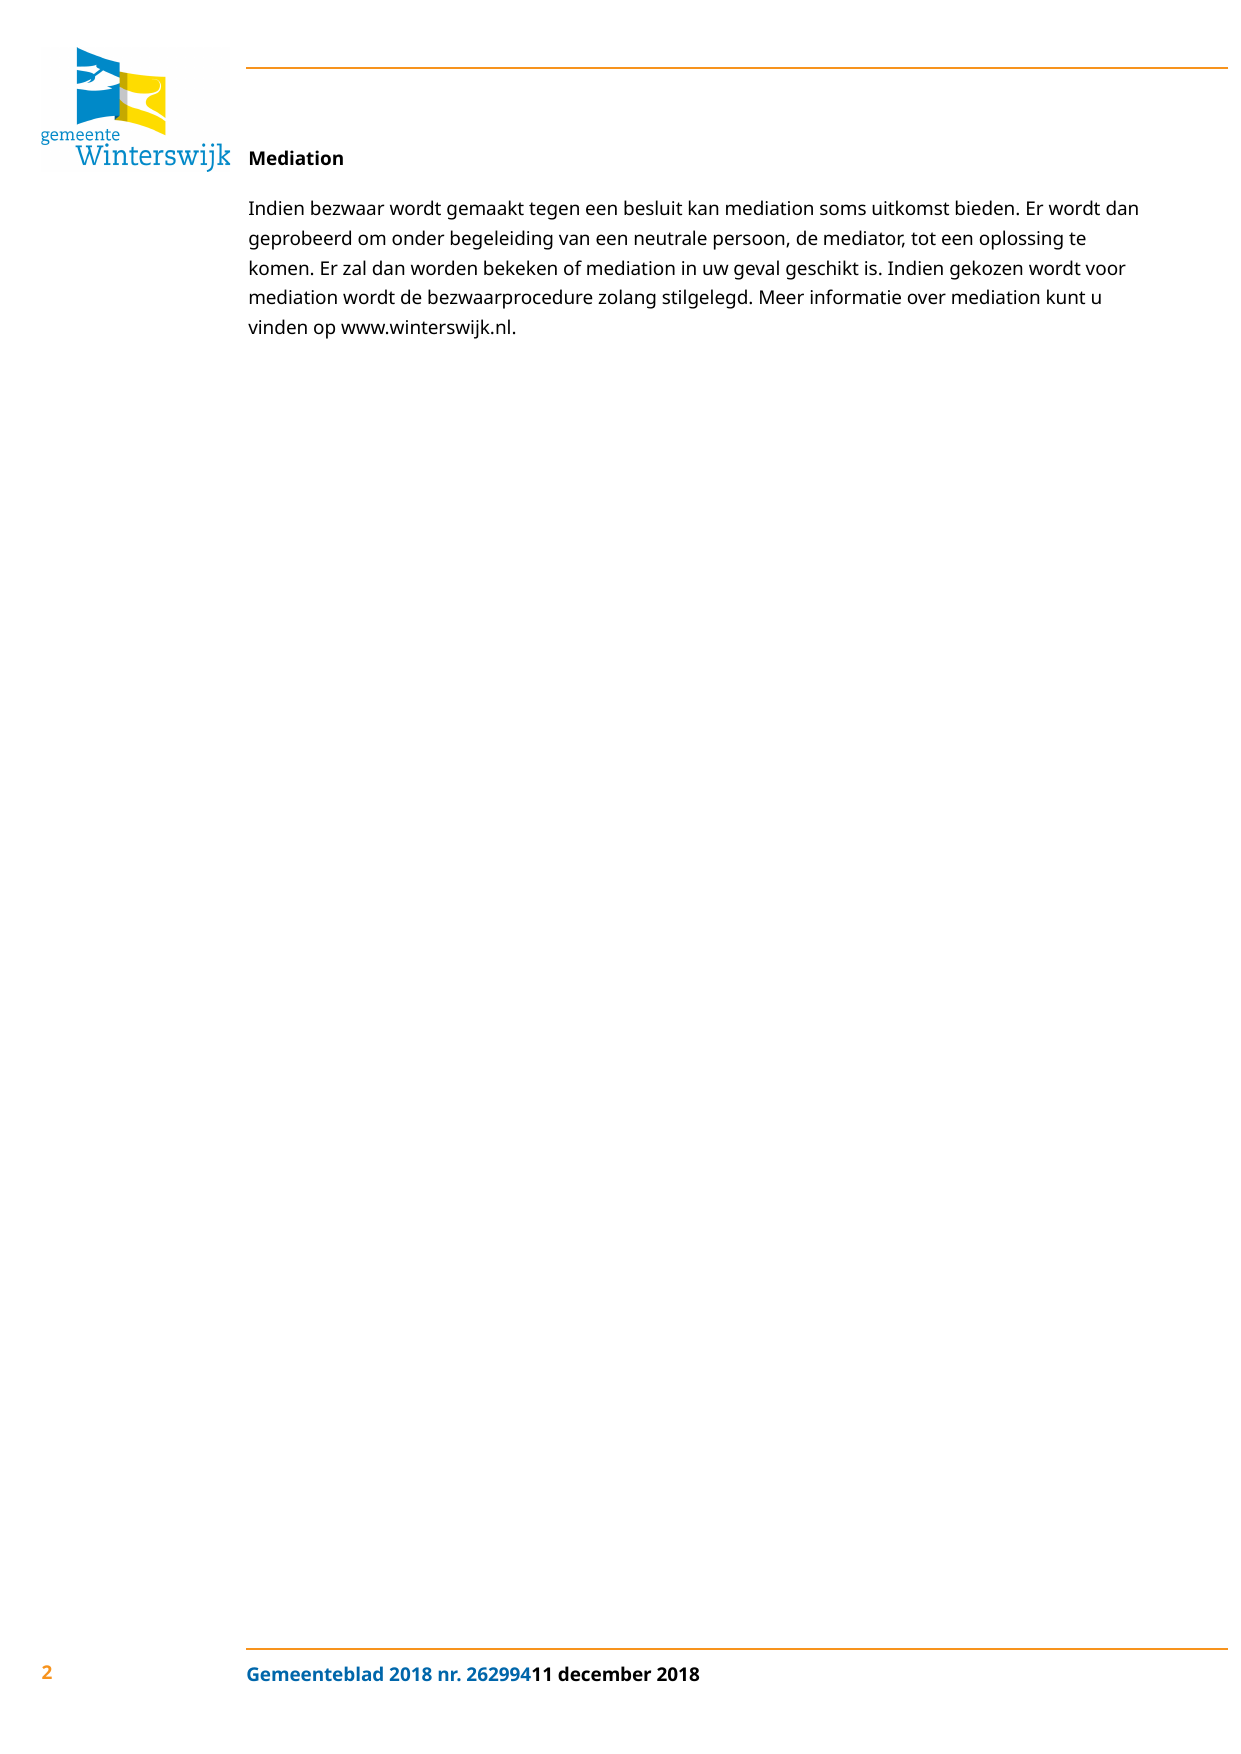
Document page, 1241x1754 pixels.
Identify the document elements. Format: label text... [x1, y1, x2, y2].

text Indien bezwaar wordt gemaakt tegen een besluit kan mediation soms uitkomst bieden. Er wordt dan geprobeerd om onder begeleiding van een neutrale persoon, de mediator, tot een oplossing te komen. Er zal dan worden bekeken of mediation in uw geval geschikt is. Indien gekozen wordt voor mediation wordt de bezwaarprocedure zolang stilgelegd. Meer informatie over mediation kunt u vinden op www.winterswijk.nl. [248, 196, 1152, 340]
picture [41, 47, 231, 172]
text Mediation [248, 145, 1152, 171]
picture [225, 153, 231, 162]
